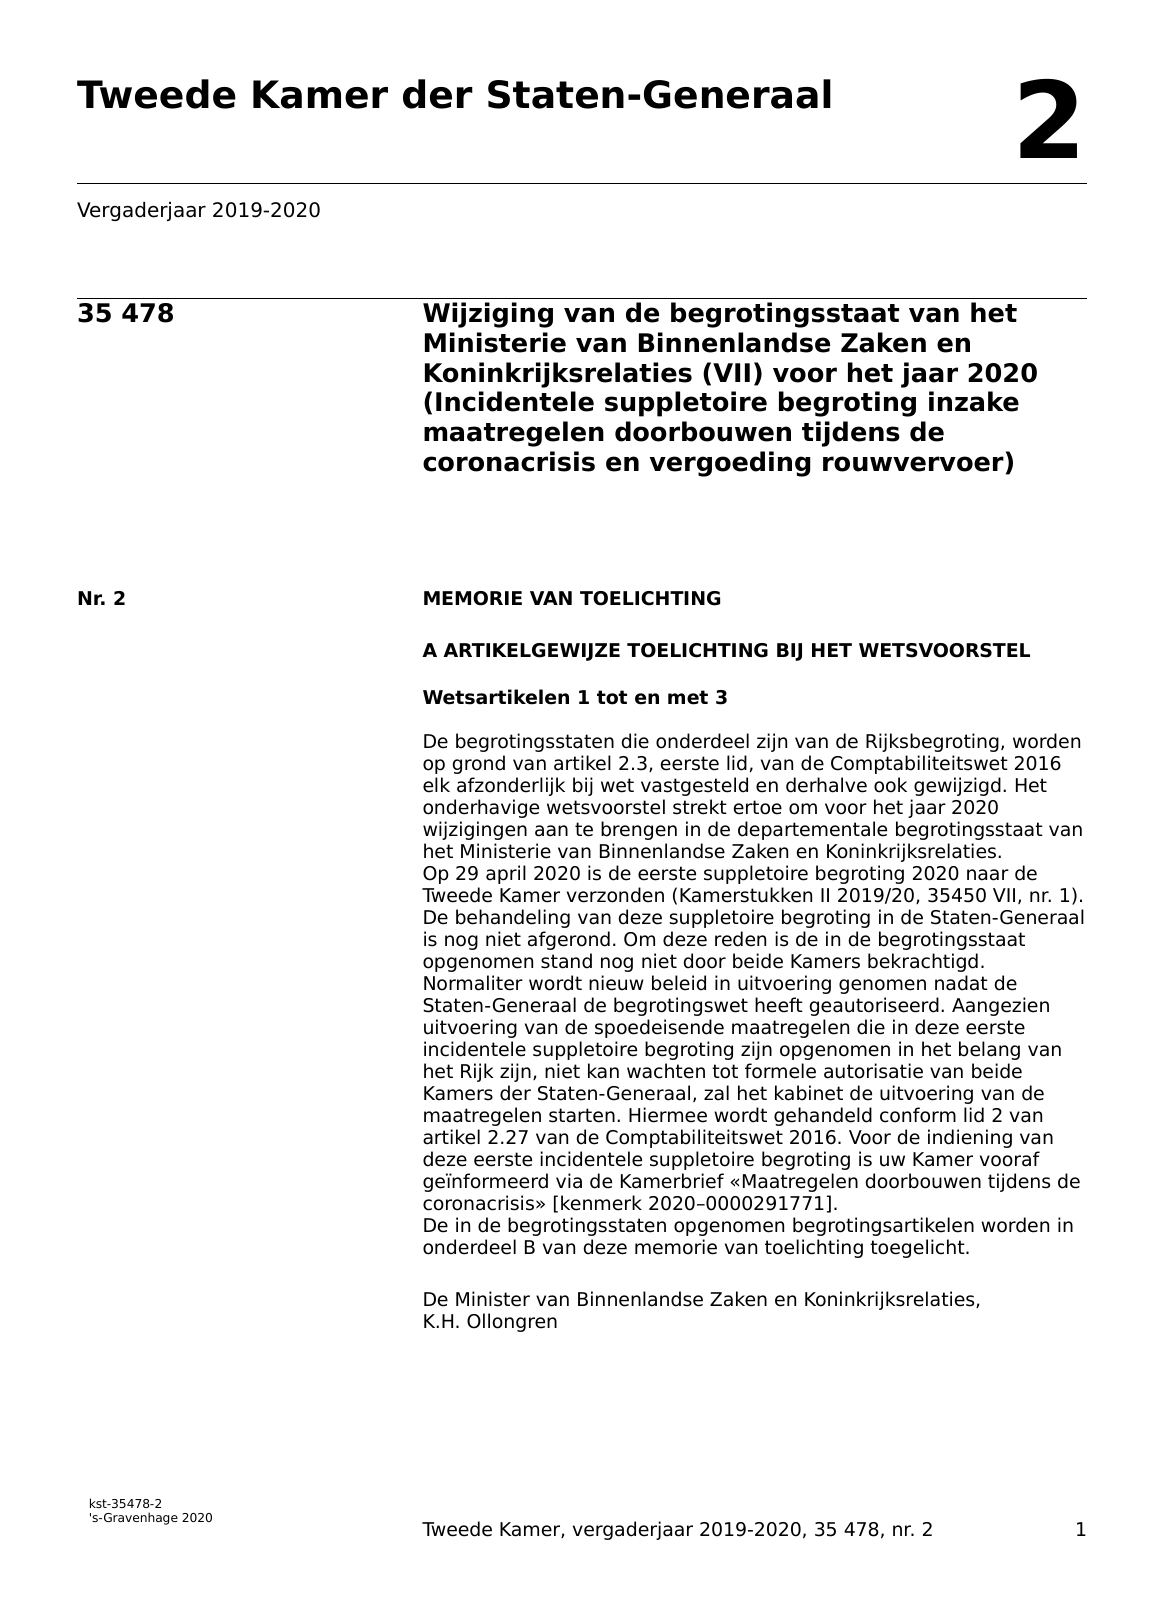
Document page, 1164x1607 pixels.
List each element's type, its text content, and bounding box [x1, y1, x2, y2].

text De begrotingsstaten die onderdeel zijn van de Rijksbegroting, worden op grond van artikel 2.3, eerste lid, van de Comptabiliteitswet 2016 elk afzonderlijk bij wet vastgesteld en derhalve ook gewijzigd. Het onderhavige wetsvoorstel strekt ertoe om voor het jaar 2020 wijzigingen aan te brengen in de departementale begrotingsstaat van het Ministerie van Binnenlandse Zaken en Koninkrijksrelaties. [422, 731, 1087, 863]
text De in de begrotingsstaten opgenomen begrotingsartikelen worden in onderdeel B van deze memorie van toelichting toegelicht. [422, 1215, 1087, 1259]
table_header Tweede Kamer der Staten-Generaal [77, 59, 886, 183]
subtitle Nr. 2 MEMORIE VAN TOELICHTING [77, 588, 1087, 610]
table_header 2 [886, 59, 1087, 183]
text De Minister van Binnenlandse Zaken en Koninkrijksrelaties, K.H. Ollongren [422, 1289, 1087, 1333]
text Op 29 april 2020 is de eerste suppletoire begroting 2020 naar de Tweede Kamer verzonden (Kamerstukken II 2019/20, 35450 VII, nr. 1). De behandeling van deze suppletoire begroting in de Staten-Generaal is nog niet afgerond. Om deze reden is de in de begrotingsstaat opgenomen stand nog niet door beide Kamers bekrachtigd. [422, 863, 1087, 973]
table_cell Vergaderjaar 2019-2020 [77, 184, 1087, 298]
subtitle A ARTIKELGEWIJZE TOELICHTING BIJ HET WETSVOORSTEL [422, 640, 1087, 662]
text kst-35478-2 [88, 1497, 323, 1511]
subtitle 35 478 Wijziging van de begrotingsstaat van het Ministerie van Binnenlandse Zaken en Koninkrijksrelaties (VII) voor het jaar 2020 (Incidentele suppletoire begroting inzake maatregelen doorbouwen tijdens de coronacrisis en vergoeding rouwvervoer) [77, 299, 1087, 477]
text Normaliter wordt nieuw beleid in uitvoering genomen nadat de Staten-Generaal de begrotingswet heeft geautoriseerd. Aangezien uitvoering van de spoedeisende maatregelen die in deze eerste incidentele suppletoire begroting zijn opgenomen in het belang van het Rijk zijn, niet kan wachten tot formele autorisatie van beide Kamers der Staten-Generaal, zal het kabinet de uitvoering van de maatregelen starten. Hiermee wordt gehandeld conform lid 2 van artikel 2.27 van de Comptabiliteitswet 2016. Voor de indiening van deze eerste incidentele suppletoire begroting is uw Kamer vooraf geïnformeerd via de Kamerbrief «Maatregelen doorbouwen tijdens de coronacrisis» [kenmerk 2020–0000291771]. [422, 973, 1087, 1215]
subtitle Wetsartikelen 1 tot en met 3 [422, 687, 1087, 709]
text 's-Gravenhage 2020 [88, 1511, 323, 1525]
